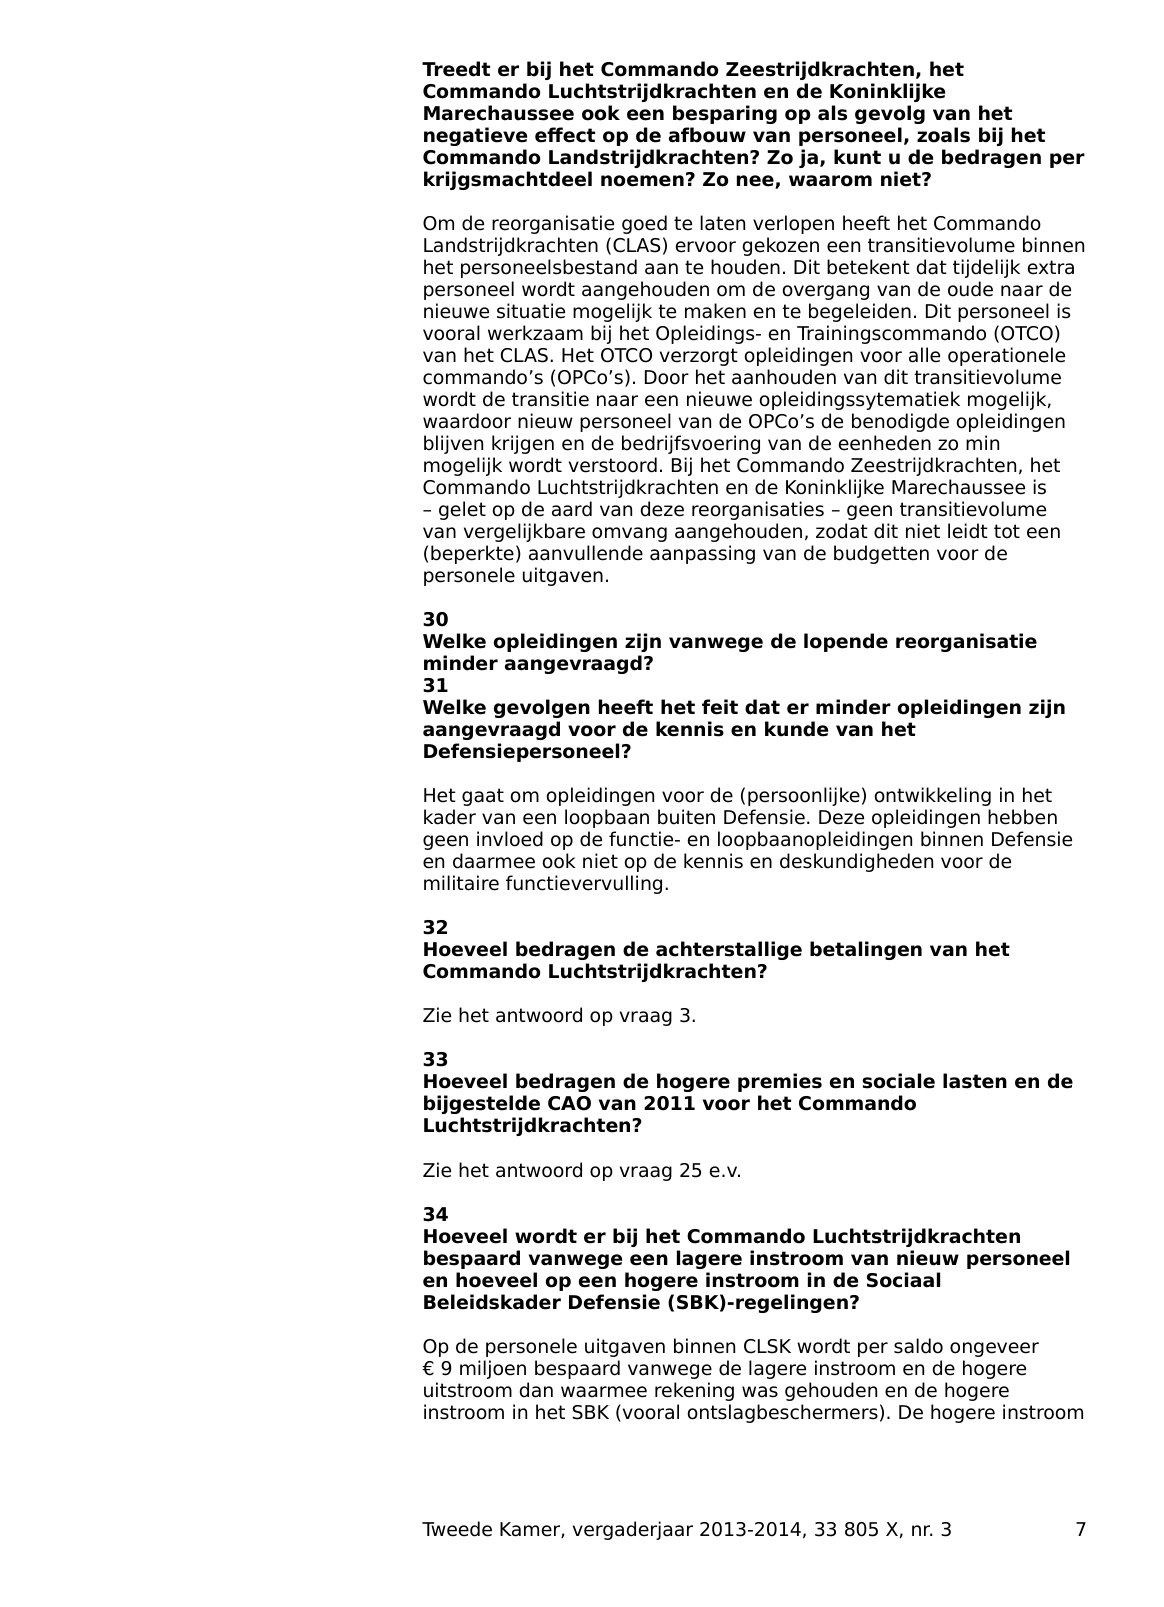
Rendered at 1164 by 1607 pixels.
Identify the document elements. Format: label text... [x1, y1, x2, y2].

text Hoeveel wordt er bij het Commando Luchtstrijdkrachten bespaard vanwege een lagere instroom van nieuw personeel en hoeveel op een hogere instroom in de Sociaal Beleidskader Defensie (SBK)-regelingen? [422, 1226, 1087, 1313]
text Welke opleidingen zijn vanwege de lopende reorganisatie minder aangevraagd? [422, 631, 1087, 675]
text Hoeveel bedragen de hogere premies en sociale lasten en de bijgestelde CAO van 2011 voor het Commando Luchtstrijdkrachten? [422, 1071, 1087, 1137]
text Hoeveel bedragen de achterstallige betalingen van het Commando Luchtstrijdkrachten? [422, 939, 1087, 983]
text Het gaat om opleidingen voor de (persoonlijke) ontwikkeling in het kader van een loopbaan buiten Defensie. Deze opleidingen hebben geen invloed op de functie- en loopbaanopleidingen binnen Defensie en daarmee ook niet op de kennis en deskundigheden voor de militaire functievervulling. [422, 785, 1087, 895]
text 34 [422, 1204, 1087, 1226]
text Zie het antwoord op vraag 3. [422, 1005, 1087, 1027]
text 30 [422, 609, 1087, 631]
text Treedt er bij het Commando Zeestrijdkrachten, het Commando Luchtstrijdkrachten en de Koninklijke Marechaussee ook een besparing op als gevolg van het negatieve effect op de afbouw van personeel, zoals bij het Commando Landstrijdkrachten? Zo ja, kunt u de bedragen per krijgsmachtdeel noemen? Zo nee, waarom niet? [422, 59, 1087, 191]
text Op de personele uitgaven binnen CLSK wordt per saldo ongeveer € 9 miljoen bespaard vanwege de lagere instroom en de hogere uitstroom dan waarmee rekening was gehouden en de hogere instroom in het SBK (vooral ontslagbeschermers). De hogere instroom [422, 1336, 1087, 1424]
text Welke gevolgen heeft het feit dat er minder opleidingen zijn aangevraagd voor de kennis en kunde van het Defensiepersoneel? [422, 697, 1087, 763]
text 32 [422, 917, 1087, 939]
text 33 [422, 1049, 1087, 1071]
text Zie het antwoord op vraag 25 e.v. [422, 1159, 1087, 1181]
text 31 [422, 675, 1087, 697]
text Om de reorganisatie goed te laten verlopen heeft het Commando Landstrijdkrachten (CLAS) ervoor gekozen een transitievolume binnen het personeelsbestand aan te houden. Dit betekent dat tijdelijk extra personeel wordt aangehouden om de overgang van de oude naar de nieuwe situatie mogelijk te maken en te begeleiden. Dit personeel is vooral werkzaam bij het Opleidings- en Trainingscommando (OTCO) van het CLAS. Het OTCO verzorgt opleidingen voor alle operationele commando’s (OPCo’s). Door het aanhouden van dit transitievolume wordt de transitie naar een nieuwe opleidingssytematiek mogelijk, waardoor nieuw personeel van de OPCo’s de benodigde opleidingen blijven krijgen en de bedrijfsvoering van de eenheden zo min mogelijk wordt verstoord. Bij het Commando Zeestrijdkrachten, het Commando Luchtstrijdkrachten en de Koninklijke Marechaussee is – gelet op de aard van deze reorganisaties – geen transitievolume van vergelijkbare omvang aangehouden, zodat dit niet leidt tot een (beperkte) aanvullende aanpassing van de budgetten voor de personele uitgaven. [422, 213, 1087, 587]
